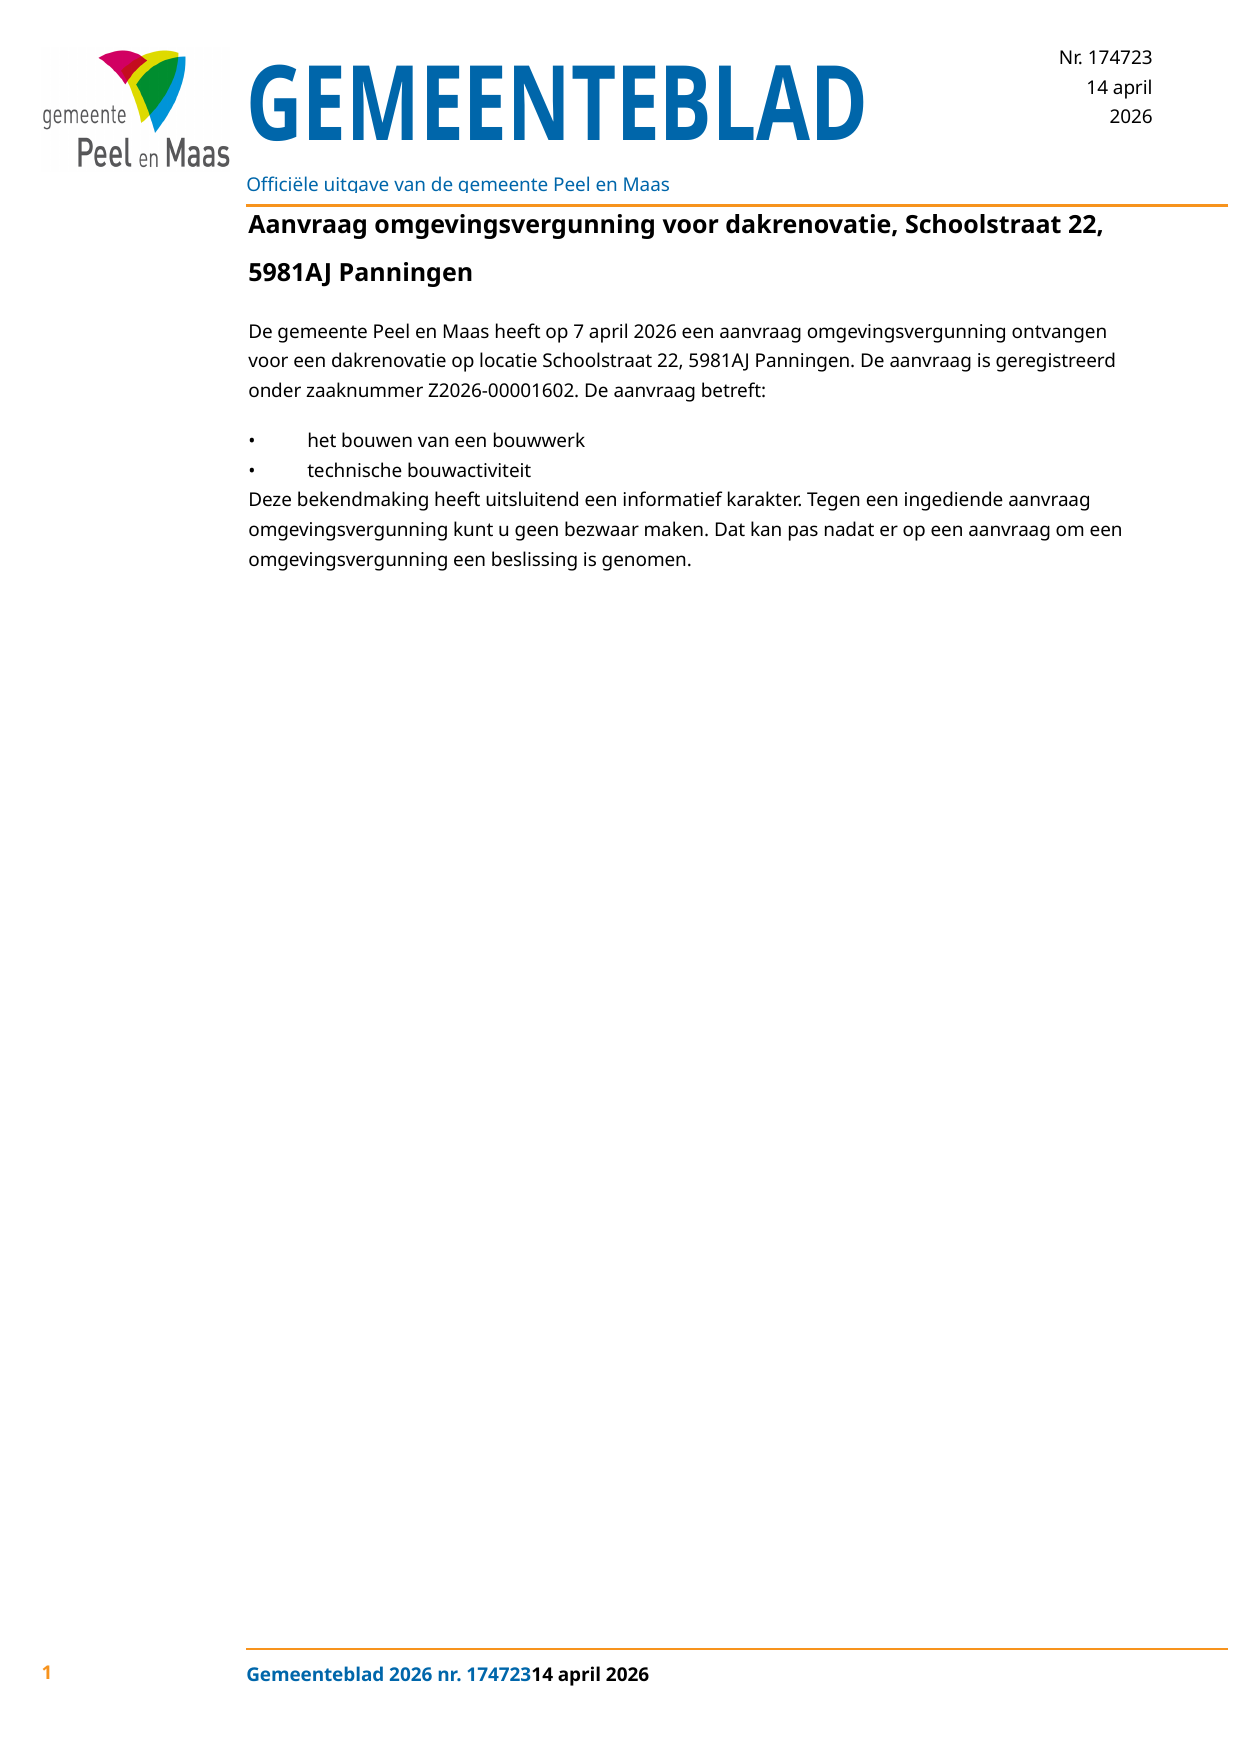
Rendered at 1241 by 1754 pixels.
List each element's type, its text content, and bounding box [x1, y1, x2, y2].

text De gemeente Peel en Maas heeft op 7 april 2026 een aanvraag omgevingsvergunning ontvangen voor een dakrenovatie op locatie Schoolstraat 22, 5981AJ Panningen. De aanvraag is geregistreerd onder zaaknummer Z2026-00001602. De aanvraag betreft: [248, 318, 1152, 403]
text Aanvraag omgevingsvergunning voor dakrenovatie, Schoolstraat 22, 5981AJ Panningen [248, 207, 1152, 288]
text Deze bekendmaking heeft uitsluitend een informatief karakter. Tegen een ingediende aanvraag omgevingsvergunning kunt u geen bezwaar maken. Dat kan pas nadat er op een aanvraag om een omgevingsvergunning een beslissing is genomen. [248, 487, 1152, 572]
list technische bouwactiviteit [248, 457, 1152, 483]
list het bouwen van een bouwwerk [248, 427, 1152, 453]
picture [41, 47, 231, 172]
